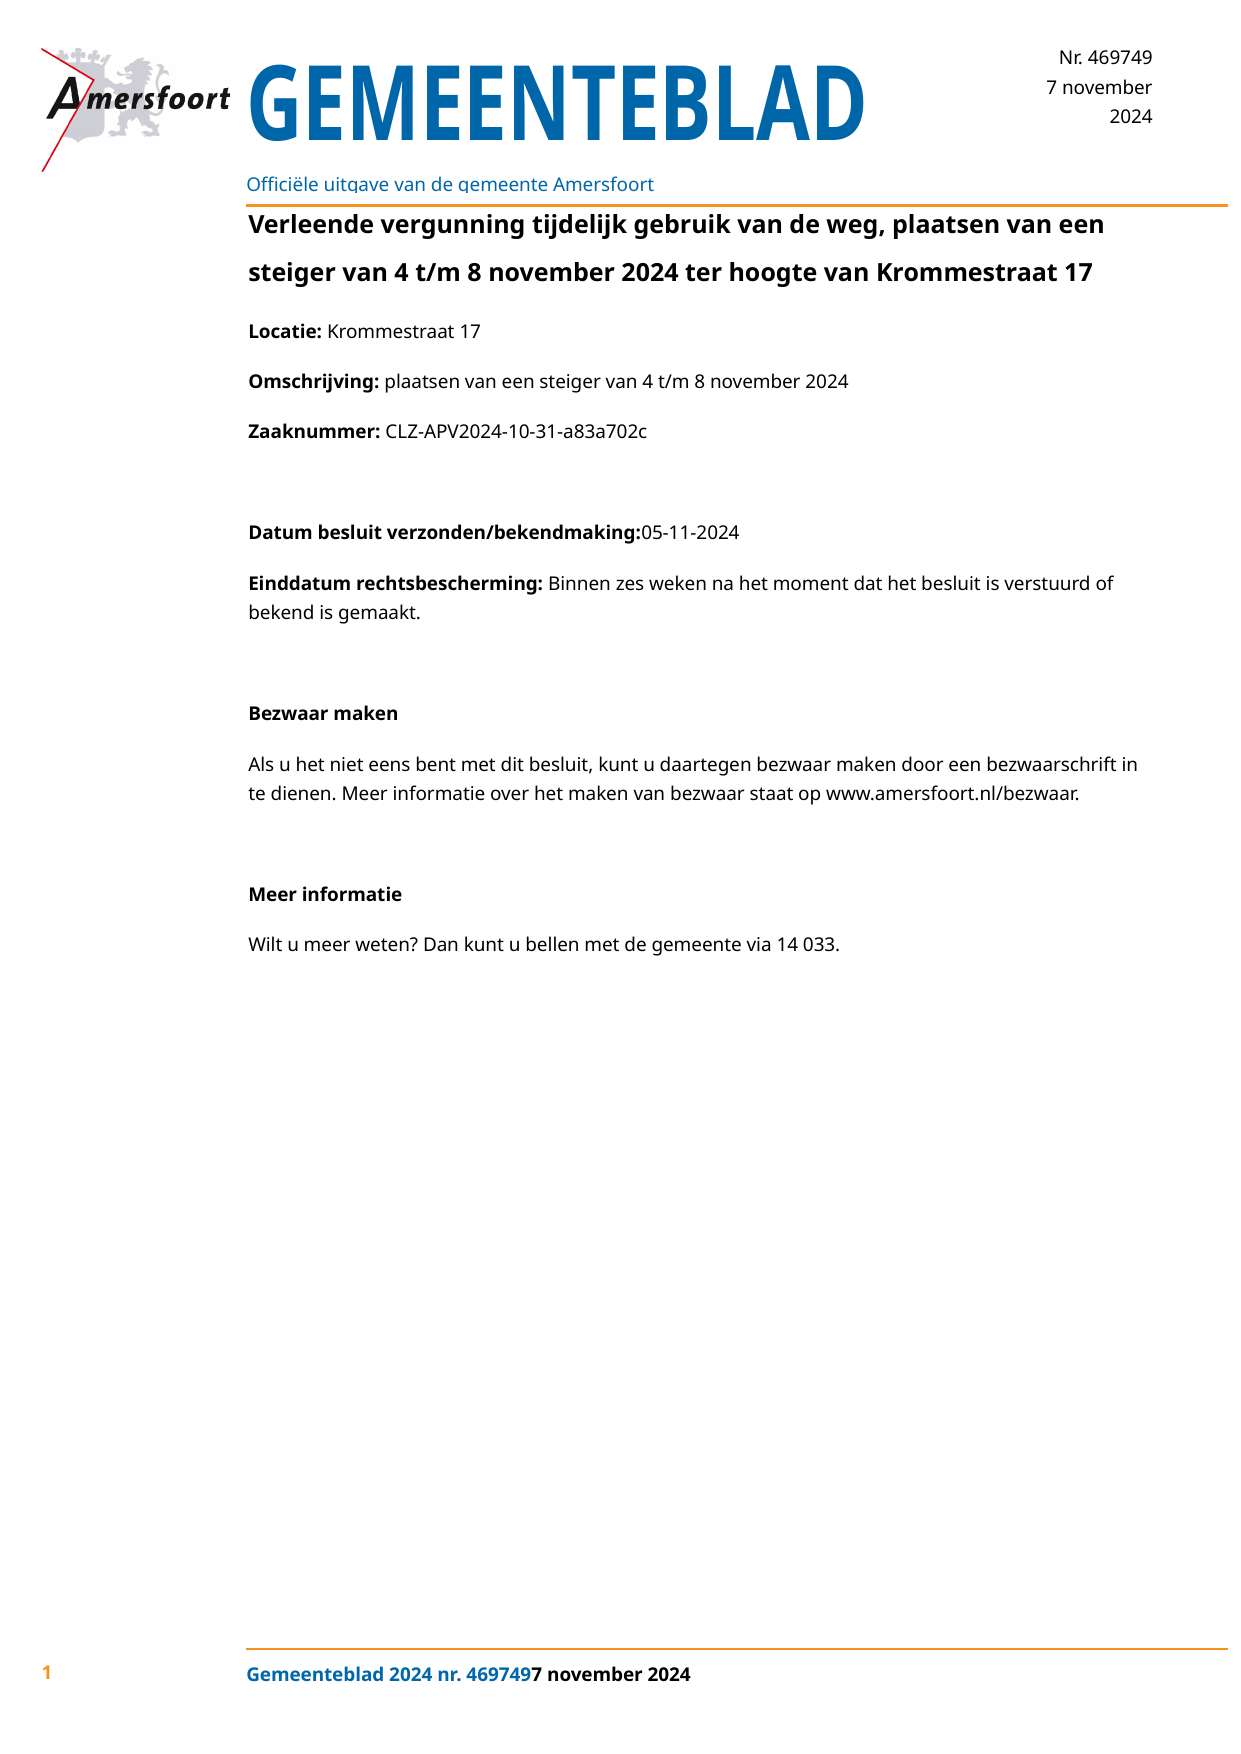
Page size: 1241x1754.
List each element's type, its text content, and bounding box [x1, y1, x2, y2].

text Datum besluit verzonden/bekendmaking:05-11-2024 [248, 519, 1152, 545]
text Bezwaar maken [248, 700, 1152, 726]
text Omschrijving: plaatsen van een steiger van 4 t/m 8 november 2024 [248, 368, 1152, 394]
text Verleende vergunning tijdelijk gebruik van de weg, plaatsen van een steiger van 4 t/m 8 november 2024 ter hoogte van Krommestraat 17 [248, 207, 1152, 288]
text Einddatum rechtsbescherming: Binnen zes weken na het moment dat het besluit is verstuurd of bekend is gemaakt. [248, 570, 1152, 625]
text Meer informatie [248, 881, 1152, 907]
text Locatie: Krommestraat 17 [248, 318, 1152, 344]
text Zaaknummer: CLZ-APV2024-10-31-a83a702c [248, 419, 1152, 444]
picture [41, 47, 231, 172]
text Als u het niet eens bent met dit besluit, kunt u daartegen bezwaar maken door een bezwaarschrift in te dienen. Meer informatie over het maken van bezwaar staat op www.amersfoort.nl/bezwaar. [248, 751, 1152, 806]
text Wilt u meer weten? Dan kunt u bellen met de gemeente via 14 033. [248, 932, 1152, 957]
